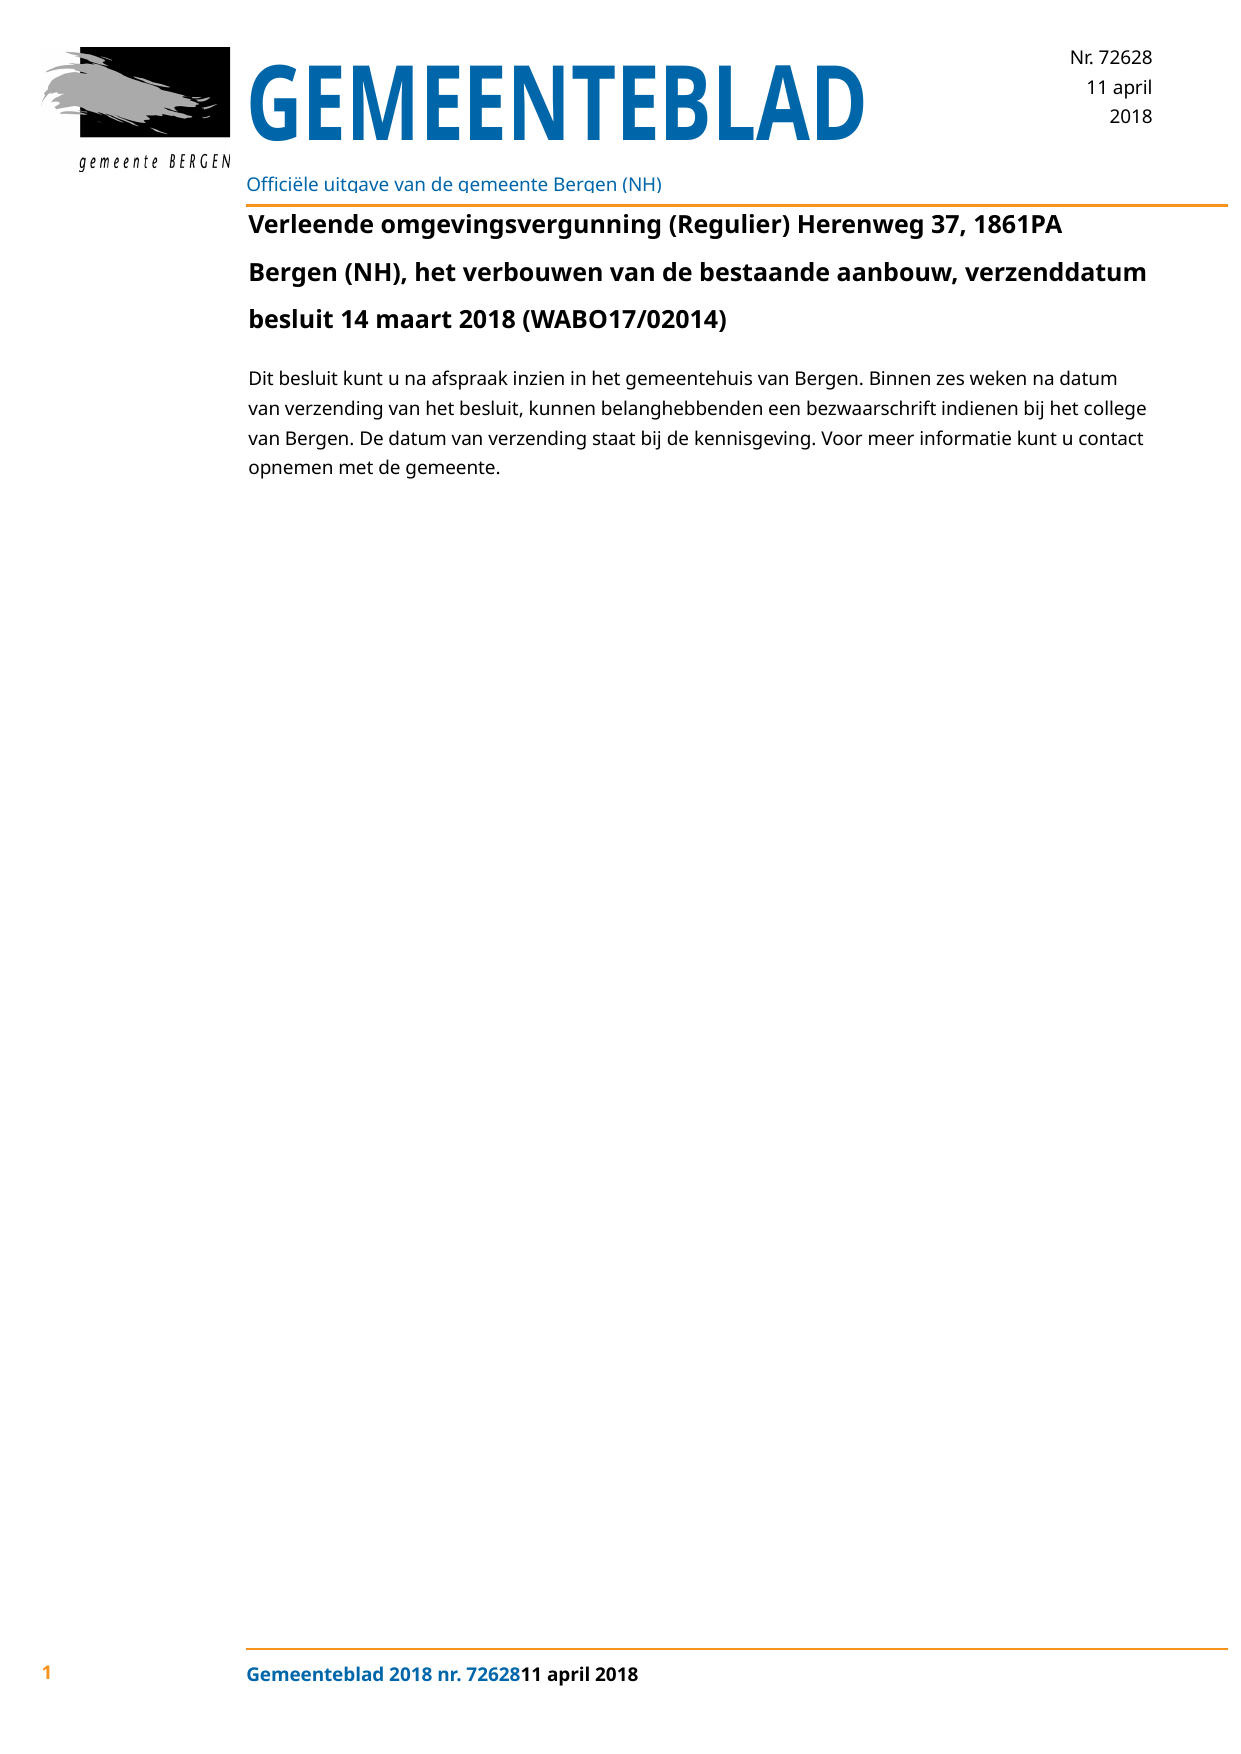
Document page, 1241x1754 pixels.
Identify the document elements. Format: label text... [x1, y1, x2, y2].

text Dit besluit kunt u na afspraak inzien in het gemeentehuis van Bergen. Binnen zes weken na datum van verzending van het besluit, kunnen belanghebbenden een bezwaarschrift indienen bij het college van Bergen. De datum van verzending staat bij de kennisgeving. Voor meer informatie kunt u contact opnemen met de gemeente. [248, 366, 1152, 480]
text Verleende omgevingsvergunning (Regulier) Herenweg 37, 1861PA Bergen (NH), het verbouwen van de bestaande aanbouw, verzenddatum besluit 14 maart 2018 (WABO17/02014) [248, 207, 1152, 336]
picture [41, 47, 231, 172]
